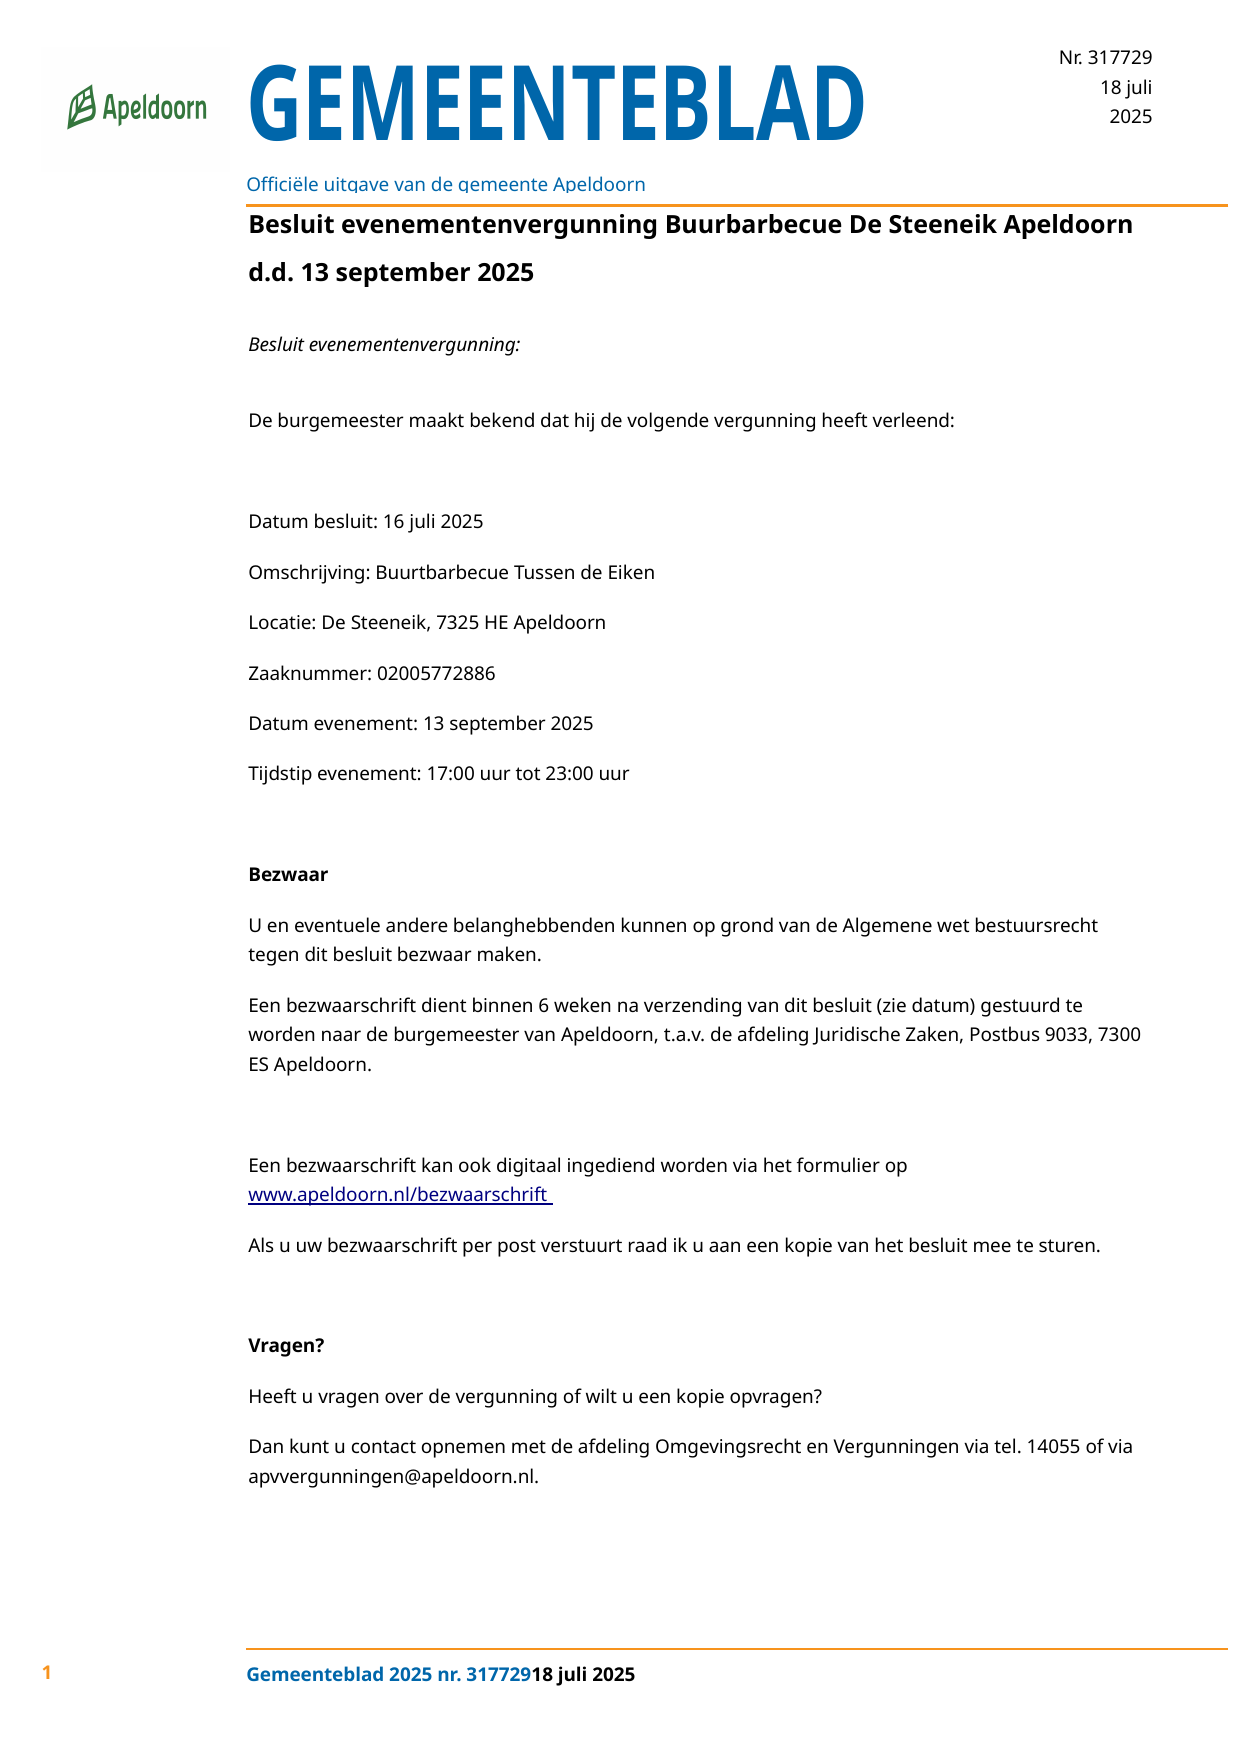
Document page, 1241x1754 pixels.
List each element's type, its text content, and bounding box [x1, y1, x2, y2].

text Omschrijving: Buurtbarbecue Tussen de Eiken [248, 559, 1152, 584]
text Datum besluit: 16 juli 2025 [248, 508, 1152, 534]
text Als u uw bezwaarschrift per post verstuurt raad ik u aan een kopie van het besluit mee te sturen. [248, 1232, 1152, 1257]
text Besluit evenementenvergunning Buurbarbecue De Steeneik Apeldoorn d.d. 13 september 2025 [248, 207, 1152, 288]
text Een bezwaarschrift kan ook digitaal ingediend worden via het formulier op www.apeldoorn.nl/bezwaarschrift [248, 1152, 1152, 1207]
text Bezwaar [248, 861, 1152, 887]
text Besluit evenementenvergunning: [248, 331, 1152, 357]
text Heeft u vragen over de vergunning of wilt u een kopie opvragen? [248, 1383, 1152, 1409]
text Dan kunt u contact opnemen met de afdeling Omgevingsrecht en Vergunningen via tel. 14055 of via apvvergunningen@apeldoorn.nl. [248, 1433, 1152, 1489]
picture [41, 47, 231, 172]
text Datum evenement: 13 september 2025 [248, 710, 1152, 736]
text U en eventuele andere belanghebbenden kunnen op grond van de Algemene wet bestuursrecht tegen dit besluit bezwaar maken. [248, 912, 1152, 967]
text Vragen? [248, 1333, 1152, 1358]
text Locatie: De Steeneik, 7325 HE Apeldoorn [248, 609, 1152, 635]
text De burgemeester maakt bekend dat hij de volgende vergunning heeft verleend: [248, 408, 1152, 433]
text Tijdstip evenement: 17:00 uur tot 23:00 uur [248, 761, 1152, 786]
text Een bezwaarschrift dient binnen 6 weken na verzending van dit besluit (zie datum) gestuurd te worden naar de burgemeester van Apeldoorn, t.a.v. de afdeling Juridische Zaken, Postbus 9033, 7300 ES Apeldoorn. [248, 992, 1152, 1077]
text Zaaknummer: 02005772886 [248, 660, 1152, 685]
